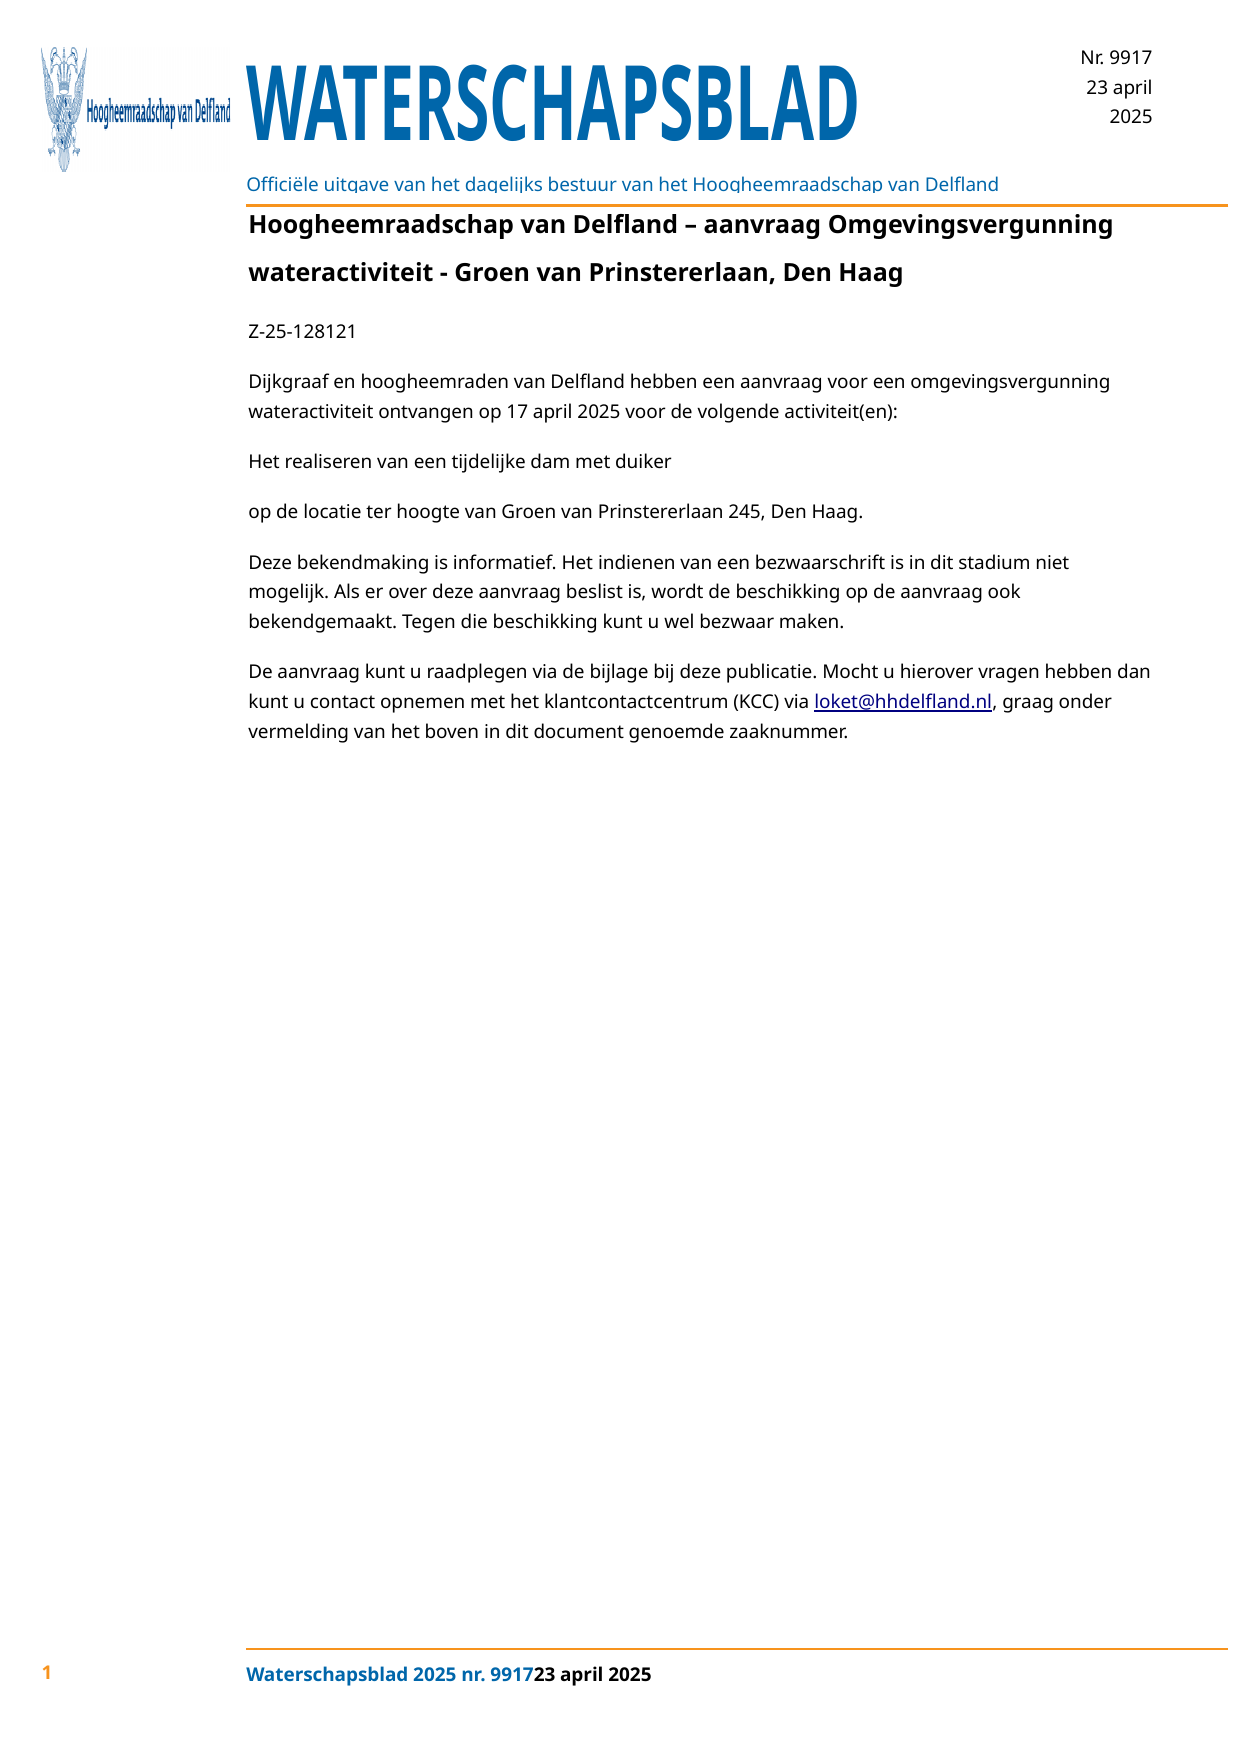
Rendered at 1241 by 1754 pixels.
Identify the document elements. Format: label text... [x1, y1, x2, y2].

text Het realiseren van een tijdelijke dam met duiker [248, 448, 1152, 474]
text Hoogheemraadschap van Delfland – aanvraag Omgevingsvergunning wateractiviteit - Groen van Prinstererlaan, Den Haag [248, 207, 1152, 288]
picture [41, 47, 231, 172]
text Deze bekendmaking is informatief. Het indienen van een bezwaarschrift is in dit stadium niet mogelijk. Als er over deze aanvraag beslist is, wordt de beschikking op de aanvraag ook bekendgemaakt. Tegen die beschikking kunt u wel bezwaar maken. [248, 549, 1152, 634]
text op de locatie ter hoogte van Groen van Prinstererlaan 245, Den Haag. [248, 499, 1152, 524]
text Dijkgraaf en hoogheemraden van Delfland hebben een aanvraag voor een omgevingsvergunning wateractiviteit ontvangen op 17 april 2025 voor de volgende activiteit(en): [248, 368, 1152, 424]
text Z-25-128121 [248, 318, 1152, 344]
text De aanvraag kunt u raadplegen via de bijlage bij deze publicatie. Mocht u hierover vragen hebben dan kunt u contact opnemen met het klantcontactcentrum (KCC) via loket@hhdelfland.nl, graag onder vermelding van het boven in dit document genoemde zaaknummer. [248, 659, 1152, 744]
